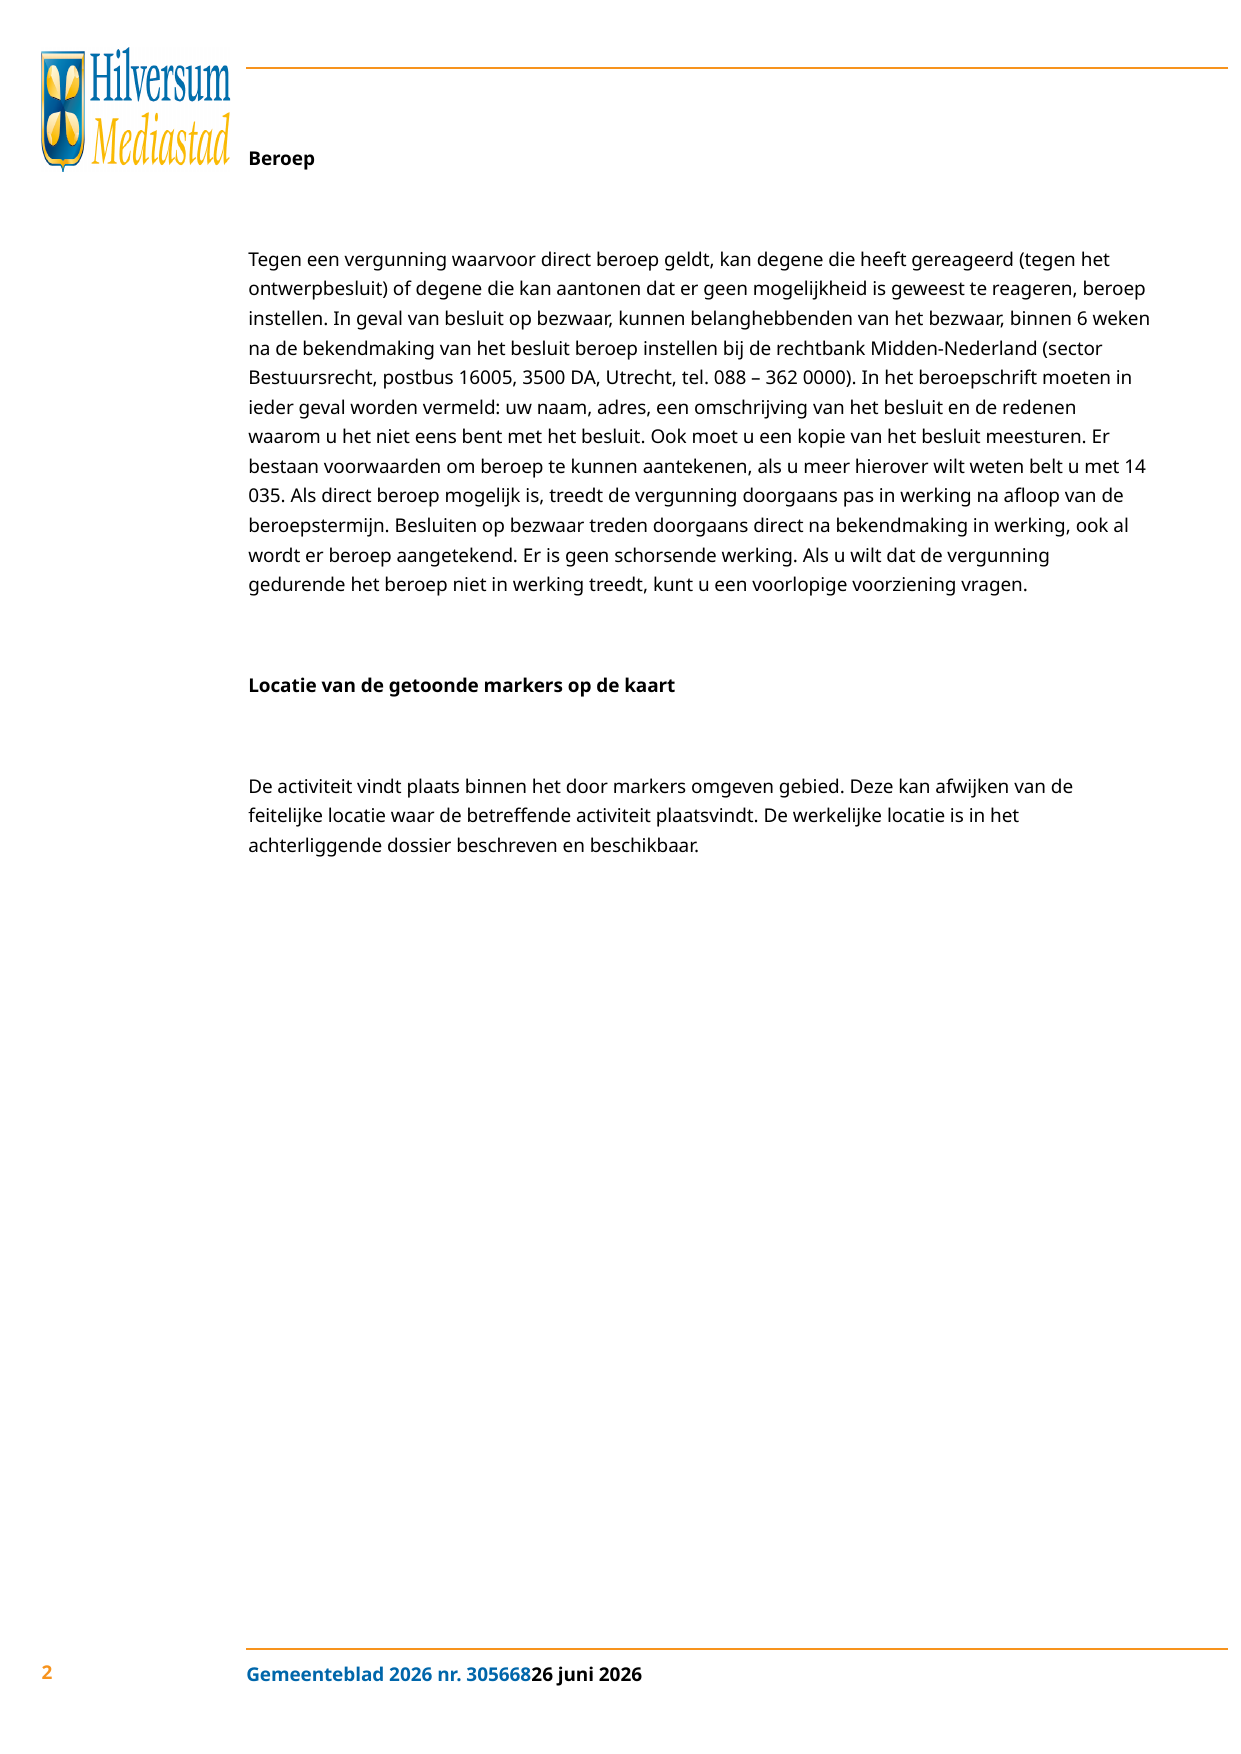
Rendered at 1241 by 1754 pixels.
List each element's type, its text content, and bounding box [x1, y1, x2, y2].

text Beroep [248, 145, 1152, 171]
text Locatie van de getoonde markers op de kaart [248, 672, 1152, 698]
picture [41, 47, 231, 172]
text De activiteit vindt plaats binnen het door markers omgeven gebied. Deze kan afwijken van de feitelijke locatie waar de betreffende activiteit plaatsvindt. De werkelijke locatie is in het achterliggende dossier beschreven en beschikbaar. [248, 773, 1152, 858]
text Tegen een vergunning waarvoor direct beroep geldt, kan degene die heeft gereageerd (tegen het ontwerpbesluit) of degene die kan aantonen dat er geen mogelijkheid is geweest te reageren, beroep instellen. In geval van besluit op bezwaar, kunnen belanghebbenden van het bezwaar, binnen 6 weken na de bekendmaking van het besluit beroep instellen bij de rechtbank Midden-Nederland (sector Bestuursrecht, postbus 16005, 3500 DA, Utrecht, tel. 088 – 362 0000). In het beroepschrift moeten in ieder geval worden vermeld: uw naam, adres, een omschrijving van het besluit en de redenen waarom u het niet eens bent met het besluit. Ook moet u een kopie van het besluit meesturen. Er bestaan voorwaarden om beroep te kunnen aantekenen, als u meer hierover wilt weten belt u met 14 035. Als direct beroep mogelijk is, treedt de vergunning doorgaans pas in werking na afloop van de beroepstermijn. Besluiten op bezwaar treden doorgaans direct na bekendmaking in werking, ook al wordt er beroep aangetekend. Er is geen schorsende werking. Als u wilt dat de vergunning gedurende het beroep niet in werking treedt, kunt u een voorlopige voorziening vragen. [248, 246, 1152, 597]
